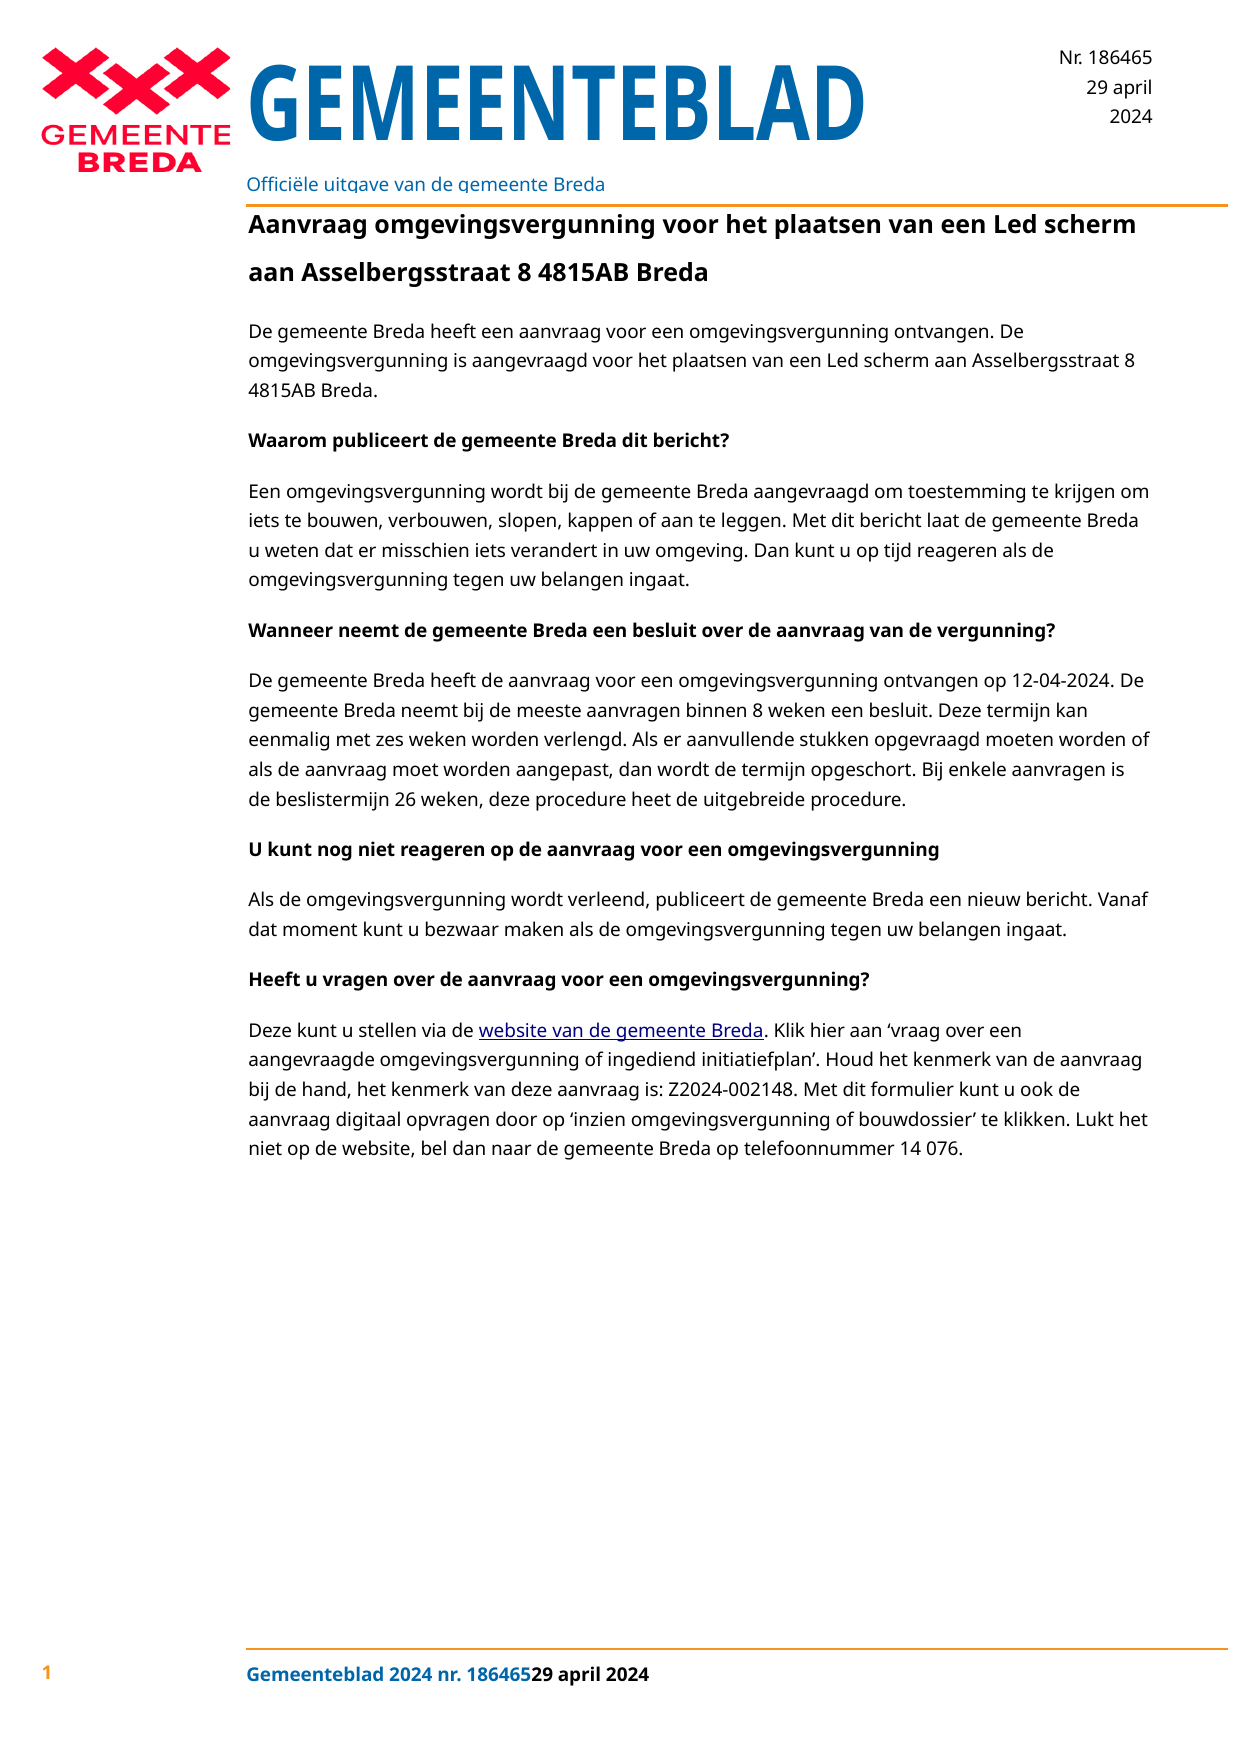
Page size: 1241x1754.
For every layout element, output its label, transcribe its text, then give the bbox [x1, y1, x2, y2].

text Een omgevingsvergunning wordt bij de gemeente Breda aangevraagd om toestemming te krijgen om iets te bouwen, verbouwen, slopen, kappen of aan te leggen. Met dit bericht laat de gemeente Breda u weten dat er misschien iets verandert in uw omgeving. Dan kunt u op tijd reageren als de omgevingsvergunning tegen uw belangen ingaat. [248, 478, 1152, 592]
text Heeft u vragen over de aanvraag voor een omgevingsvergunning? [248, 967, 1152, 992]
text Waarom publiceert de gemeente Breda dit bericht? [248, 427, 1152, 453]
text De gemeente Breda heeft de aanvraag voor een omgevingsvergunning ontvangen op 12-04-2024. De gemeente Breda neemt bij de meeste aanvragen binnen 8 weken een besluit. Deze termijn kan eenmalig met zes weken worden verlengd. Als er aanvullende stukken opgevraagd moeten worden of als de aanvraag moet worden aangepast, dan wordt de termijn opgeschort. Bij enkele aanvragen is de beslistermijn 26 weken, deze procedure heet de uitgebreide procedure. [248, 667, 1152, 812]
text U kunt nog niet reageren op de aanvraag voor een omgevingsvergunning [248, 836, 1152, 862]
text Deze kunt u stellen via de website van de gemeente Breda. Klik hier aan ‘vraag over een aangevraagde omgevingsvergunning of ingediend initiatiefplan’. Houd het kenmerk van de aanvraag bij de hand, het kenmerk van deze aanvraag is: Z2024-002148. Met dit formulier kunt u ook de aanvraag digitaal opvragen door op ‘inzien omgevingsvergunning of bouwdossier’ te klikken. Lukt het niet op de website, bel dan naar de gemeente Breda op telefoonnummer 14 076. [248, 1017, 1152, 1161]
text De gemeente Breda heeft een aanvraag voor een omgevingsvergunning ontvangen. De omgevingsvergunning is aangevraagd voor het plaatsen van een Led scherm aan Asselbergsstraat 8 4815AB Breda. [248, 318, 1152, 403]
text Als de omgevingsvergunning wordt verleend, publiceert de gemeente Breda een nieuw bericht. Vanaf dat moment kunt u bezwaar maken als de omgevingsvergunning tegen uw belangen ingaat. [248, 887, 1152, 942]
picture [41, 47, 231, 172]
text Aanvraag omgevingsvergunning voor het plaatsen van een Led scherm aan Asselbergsstraat 8 4815AB Breda [248, 207, 1152, 288]
text Wanneer neemt de gemeente Breda een besluit over de aanvraag van de vergunning? [248, 617, 1152, 643]
